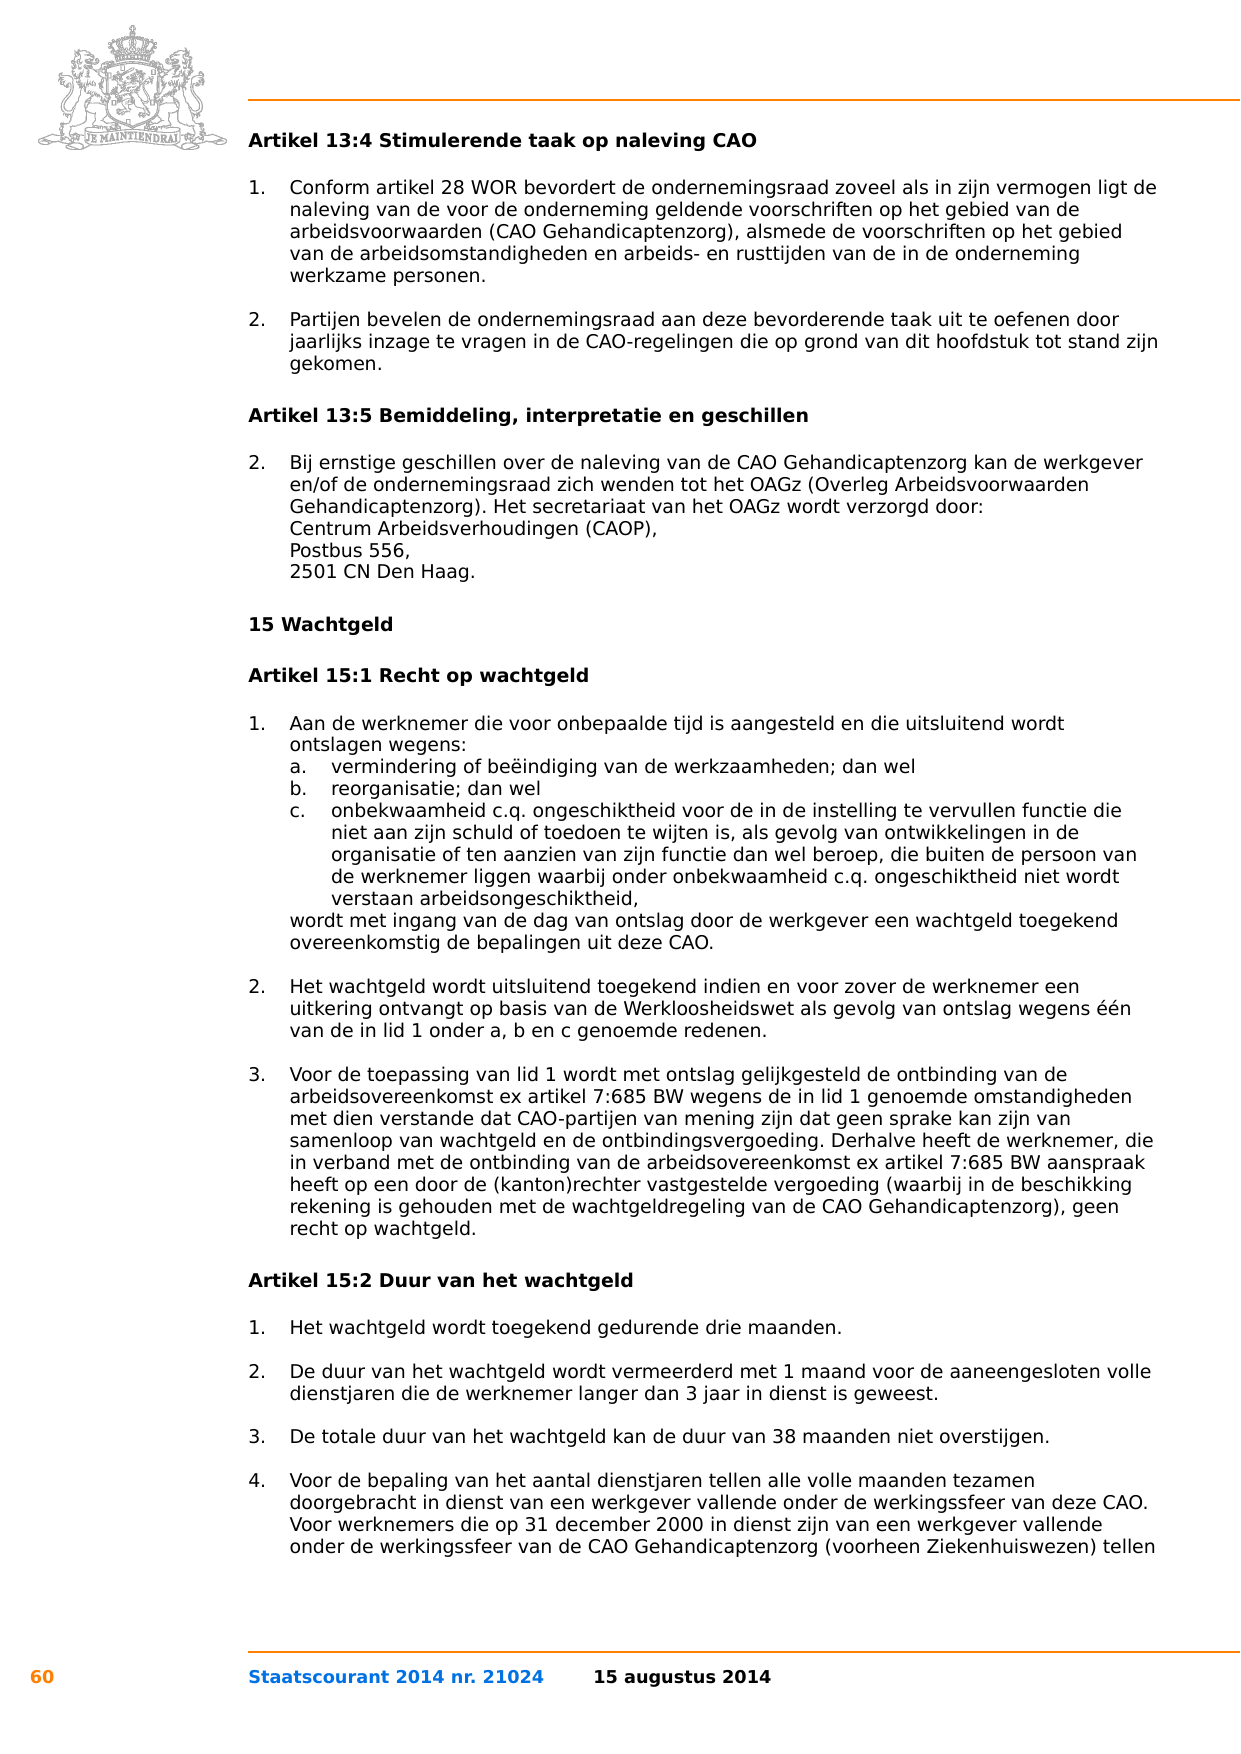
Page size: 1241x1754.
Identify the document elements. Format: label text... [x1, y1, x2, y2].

text 2501 CN Den Haag. [289, 561, 1163, 583]
text Postbus 556, [289, 539, 1163, 561]
text 2. Bij ernstige geschillen over de naleving van de CAO Gehandicaptenzorg kan de werkgever en/of de ondernemingsraad zich wenden tot het OAGz (Overleg Arbeidsvoorwaarden Gehandicaptenzorg). Het secretariaat van het OAGz wordt verzorgd door: [248, 452, 1163, 517]
subtitle Artikel 13:5 Bemiddeling, interpretatie en geschillen [248, 404, 1163, 427]
subtitle 15 Wachtgeld [248, 613, 1163, 635]
text a. vermindering of beëindiging van de werkzaamheden; dan wel [289, 756, 1163, 778]
text Centrum Arbeidsverhoudingen (CAOP), [289, 517, 1163, 539]
text 4. Voor de bepaling van het aantal dienstjaren tellen alle volle maanden tezamen doorgebracht in dienst van een werkgever vallende onder de werkingssfeer van deze CAO. Voor werknemers die op 31 december 2000 in dienst zijn van een werkgever vallende onder de werkingssfeer van de CAO Gehandicaptenzorg (voorheen Ziekenhuiswezen) tellen [248, 1470, 1163, 1558]
subtitle Artikel 13:4 Stimulerende taak op naleving CAO [248, 130, 1163, 152]
text 3. Voor de toepassing van lid 1 wordt met ontslag gelijkgesteld de ontbinding van de arbeidsovereenkomst ex artikel 7:685 BW wegens de in lid 1 genoemde omstandigheden met dien verstande dat CAO-partijen van mening zijn dat geen sprake kan zijn van samenloop van wachtgeld en de ontbindingsvergoeding. Derhalve heeft de werknemer, die in verband met de ontbinding van de arbeidsovereenkomst ex artikel 7:685 BW aanspraak heeft op een door de (kanton)rechter vastgestelde vergoeding (waarbij in de beschikking rekening is gehouden met de wachtgeldregeling van de CAO Gehandicaptenzorg), geen recht op wachtgeld. [248, 1064, 1163, 1240]
text b. reorganisatie; dan wel [289, 778, 1163, 800]
text 1. Conform artikel 28 WOR bevordert de ondernemingsraad zoveel als in zijn vermogen ligt de naleving van de voor de onderneming geldende voorschriften op het gebied van de arbeidsvoorwaarden (CAO Gehandicaptenzorg), alsmede de voorschriften op het gebied van de arbeidsomstandigheden en arbeids- en rusttijden van de in de onderneming werkzame personen. [248, 177, 1163, 287]
picture [38, 25, 227, 150]
text 2. Partijen bevelen de ondernemingsraad aan deze bevorderende taak uit te oefenen door jaarlijks inzage te vragen in de CAO-regelingen die op grond van dit hoofdstuk tot stand zijn gekomen. [248, 309, 1163, 374]
text c. onbekwaamheid c.q. ongeschiktheid voor de in de instelling te vervullen functie die niet aan zijn schuld of toedoen te wijten is, als gevolg van ontwikkelingen in de organisatie of ten aanzien van zijn functie dan wel beroep, die buiten de persoon van de werknemer liggen waarbij onder onbekwaamheid c.q. ongeschiktheid niet wordt verstaan arbeidsongeschiktheid, [289, 800, 1163, 910]
text 1. Aan de werknemer die voor onbepaalde tijd is aangesteld en die uitsluitend wordt ontslagen wegens: [248, 712, 1163, 756]
subtitle Artikel 15:1 Recht op wachtgeld [248, 665, 1163, 687]
text wordt met ingang van de dag van ontslag door de werkgever een wachtgeld toegekend overeenkomstig de bepalingen uit deze CAO. [289, 910, 1163, 954]
text 3. De totale duur van het wachtgeld kan de duur van 38 maanden niet overstijgen. [248, 1426, 1163, 1448]
text 1. Het wachtgeld wordt toegekend gedurende drie maanden. [248, 1317, 1163, 1339]
text 2. De duur van het wachtgeld wordt vermeerderd met 1 maand voor de aaneengesloten volle dienstjaren die de werknemer langer dan 3 jaar in dienst is geweest. [248, 1361, 1163, 1404]
text 2. Het wachtgeld wordt uitsluitend toegekend indien en voor zover de werknemer een uitkering ontvangt op basis van de Werkloosheidswet als gevolg van ontslag wegens één van de in lid 1 onder a, b en c genoemde redenen. [248, 976, 1163, 1042]
subtitle Artikel 15:2 Duur van het wachtgeld [248, 1270, 1163, 1292]
